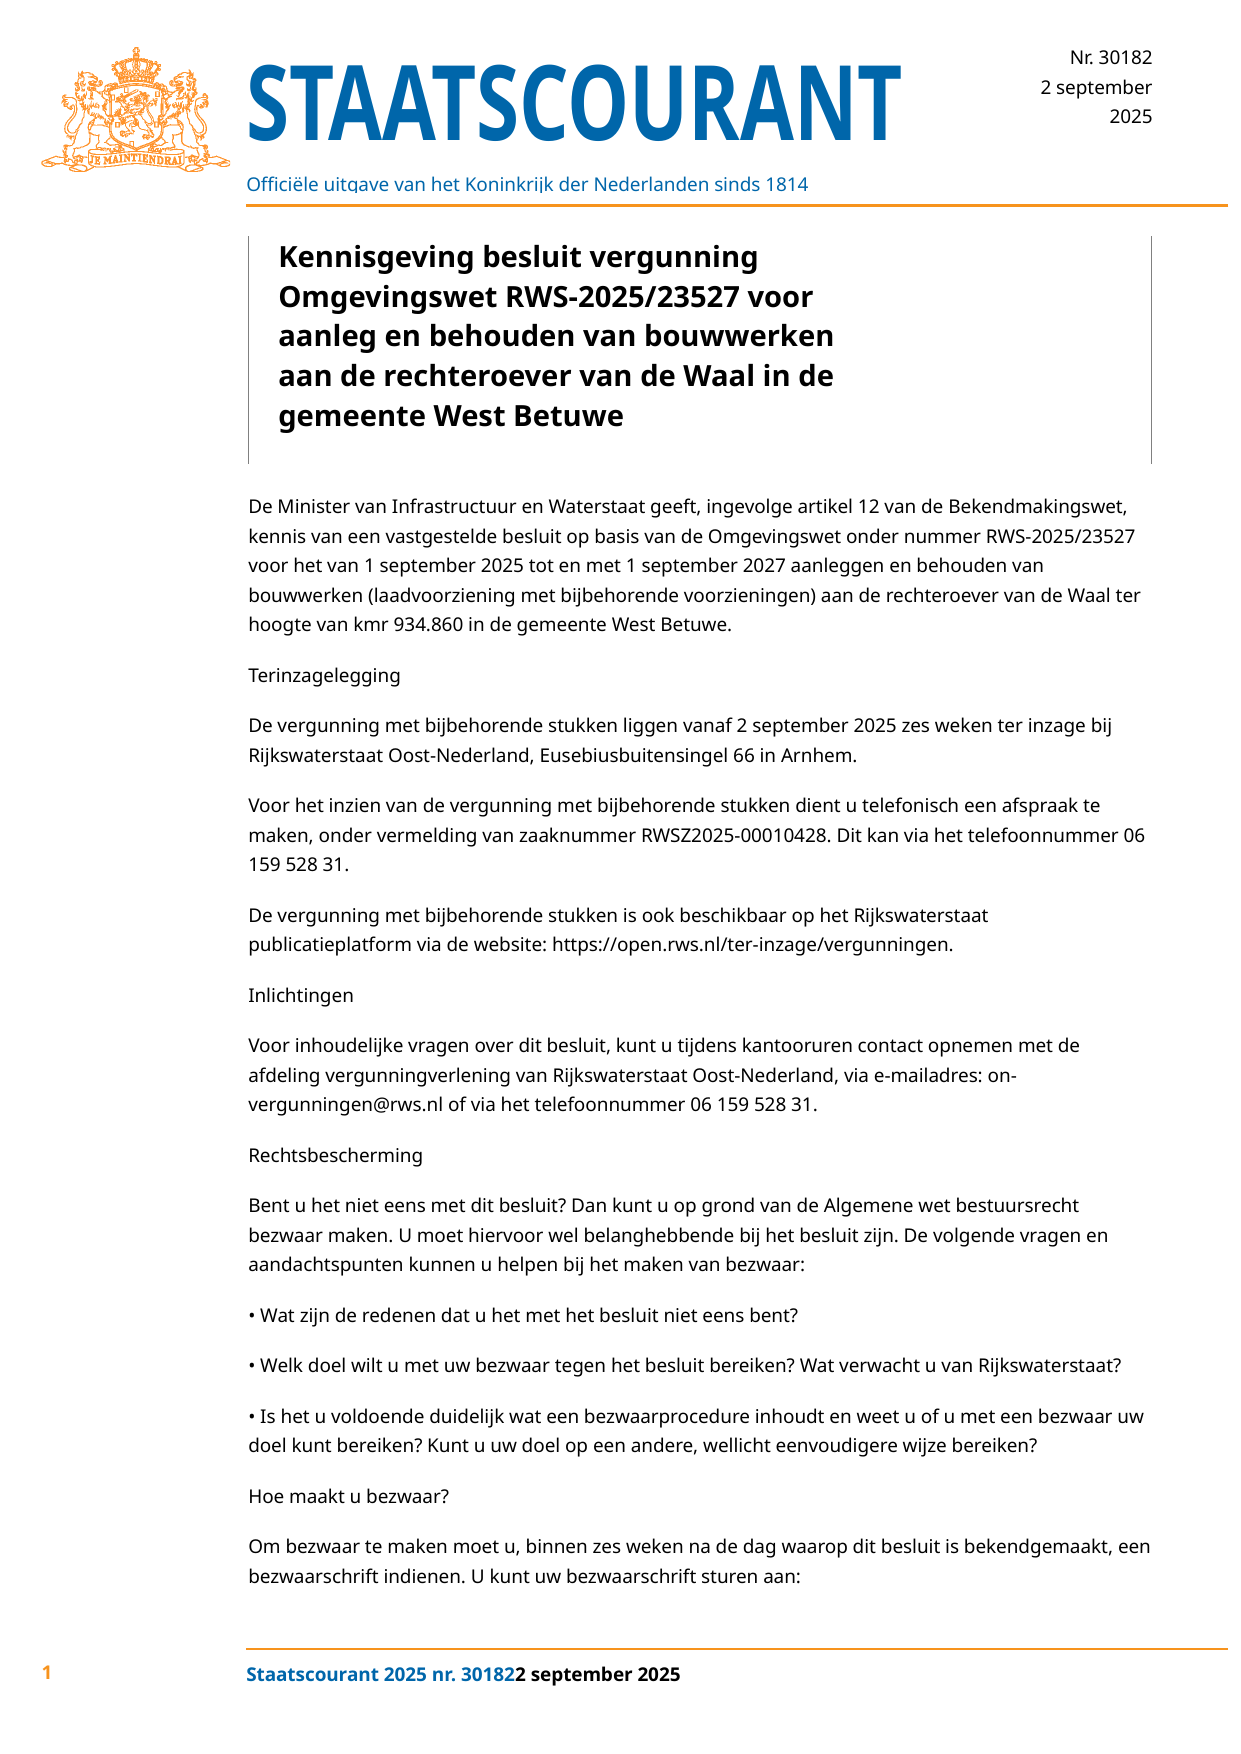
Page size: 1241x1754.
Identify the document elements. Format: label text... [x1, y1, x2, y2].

text De vergunning met bijbehorende stukken is ook beschikbaar op het Rijkswaterstaat publicatieplatform via de website: https://open.rws.nl/ter-inzage/vergunningen. [248, 902, 1152, 957]
text Om bezwaar te maken moet u, binnen zes weken na de dag waarop dit besluit is bekendgemaakt, een bezwaarschrift indienen. U kunt uw bezwaarschrift sturen aan: [248, 1533, 1152, 1589]
table_header [850, 236, 912, 413]
text • Welk doel wilt u met uw bezwaar tegen het besluit bereiken? Wat verwacht u van Rijkswaterstaat? [248, 1352, 1152, 1378]
text Voor het inzien van de vergunning met bijbehorende stukken dient u telefonisch een afspraak te maken, onder vermelding van zaaknummer RWSZ2025-00010428. Dit kan via het telefoonnummer 06 159 528 31. [248, 792, 1152, 877]
text Voor inhoudelijke vragen over dit besluit, kunt u tijdens kantooruren contact opnemen met de afdeling vergunningverlening van Rijkswaterstaat Oost-Nederland, via e-mailadres: on-vergunningen@rws.nl of via het telefoonnummer 06 159 528 31. [248, 1032, 1152, 1117]
text • Is het u voldoende duidelijk wat een bezwaarprocedure inhoudt en weet u of u met een bezwaar uw doel kunt bereiken? Kunt u uw doel op een andere, wellicht eenvoudigere wijze bereiken? [248, 1403, 1152, 1458]
text Terinzagelegging [248, 662, 1152, 688]
text • Wat zijn de redenen dat u het met het besluit niet eens bent? [248, 1302, 1152, 1328]
text De vergunning met bijbehorende stukken liggen vanaf 2 september 2025 zes weken ter inzage bij Rijkswaterstaat Oost-Nederland, Eusebiusbuitensingel 66 in Arnhem. [248, 712, 1152, 768]
picture [41, 47, 231, 172]
text Inlichtingen [248, 982, 1152, 1008]
table_header Kennisgeving besluit vergunning Omgevingswet RWS-2025/23527 voor aanleg en behouden van bouwwerken aan de rechteroever van de Waal in de gemeente West Betuwe [249, 236, 850, 464]
table_header [850, 414, 1151, 464]
text Hoe maakt u bezwaar? [248, 1483, 1152, 1509]
text De Minister van Infrastructuur en Waterstaat geeft, ingevolge artikel 12 van de Bekendmakingswet, kennis van een vastgestelde besluit op basis van de Omgevingswet onder nummer RWS-2025/23527 voor het van 1 september 2025 tot en met 1 september 2027 aanleggen en behouden van bouwwerken (laadvoorziening met bijbehorende voorzieningen) aan de rechteroever van de Waal ter hoogte van kmr 934.860 in de gemeente West Betuwe. [248, 493, 1152, 637]
table_header [1090, 236, 1151, 413]
picture [912, 236, 1090, 414]
text Bent u het niet eens met dit besluit? Dan kunt u op grond van de Algemene wet bestuursrecht bezwaar maken. U moet hiervoor wel belanghebbende bij het besluit zijn. De volgende vragen en aandachtspunten kunnen u helpen bij het maken van bezwaar: [248, 1192, 1152, 1277]
text Rechtsbescherming [248, 1142, 1152, 1168]
